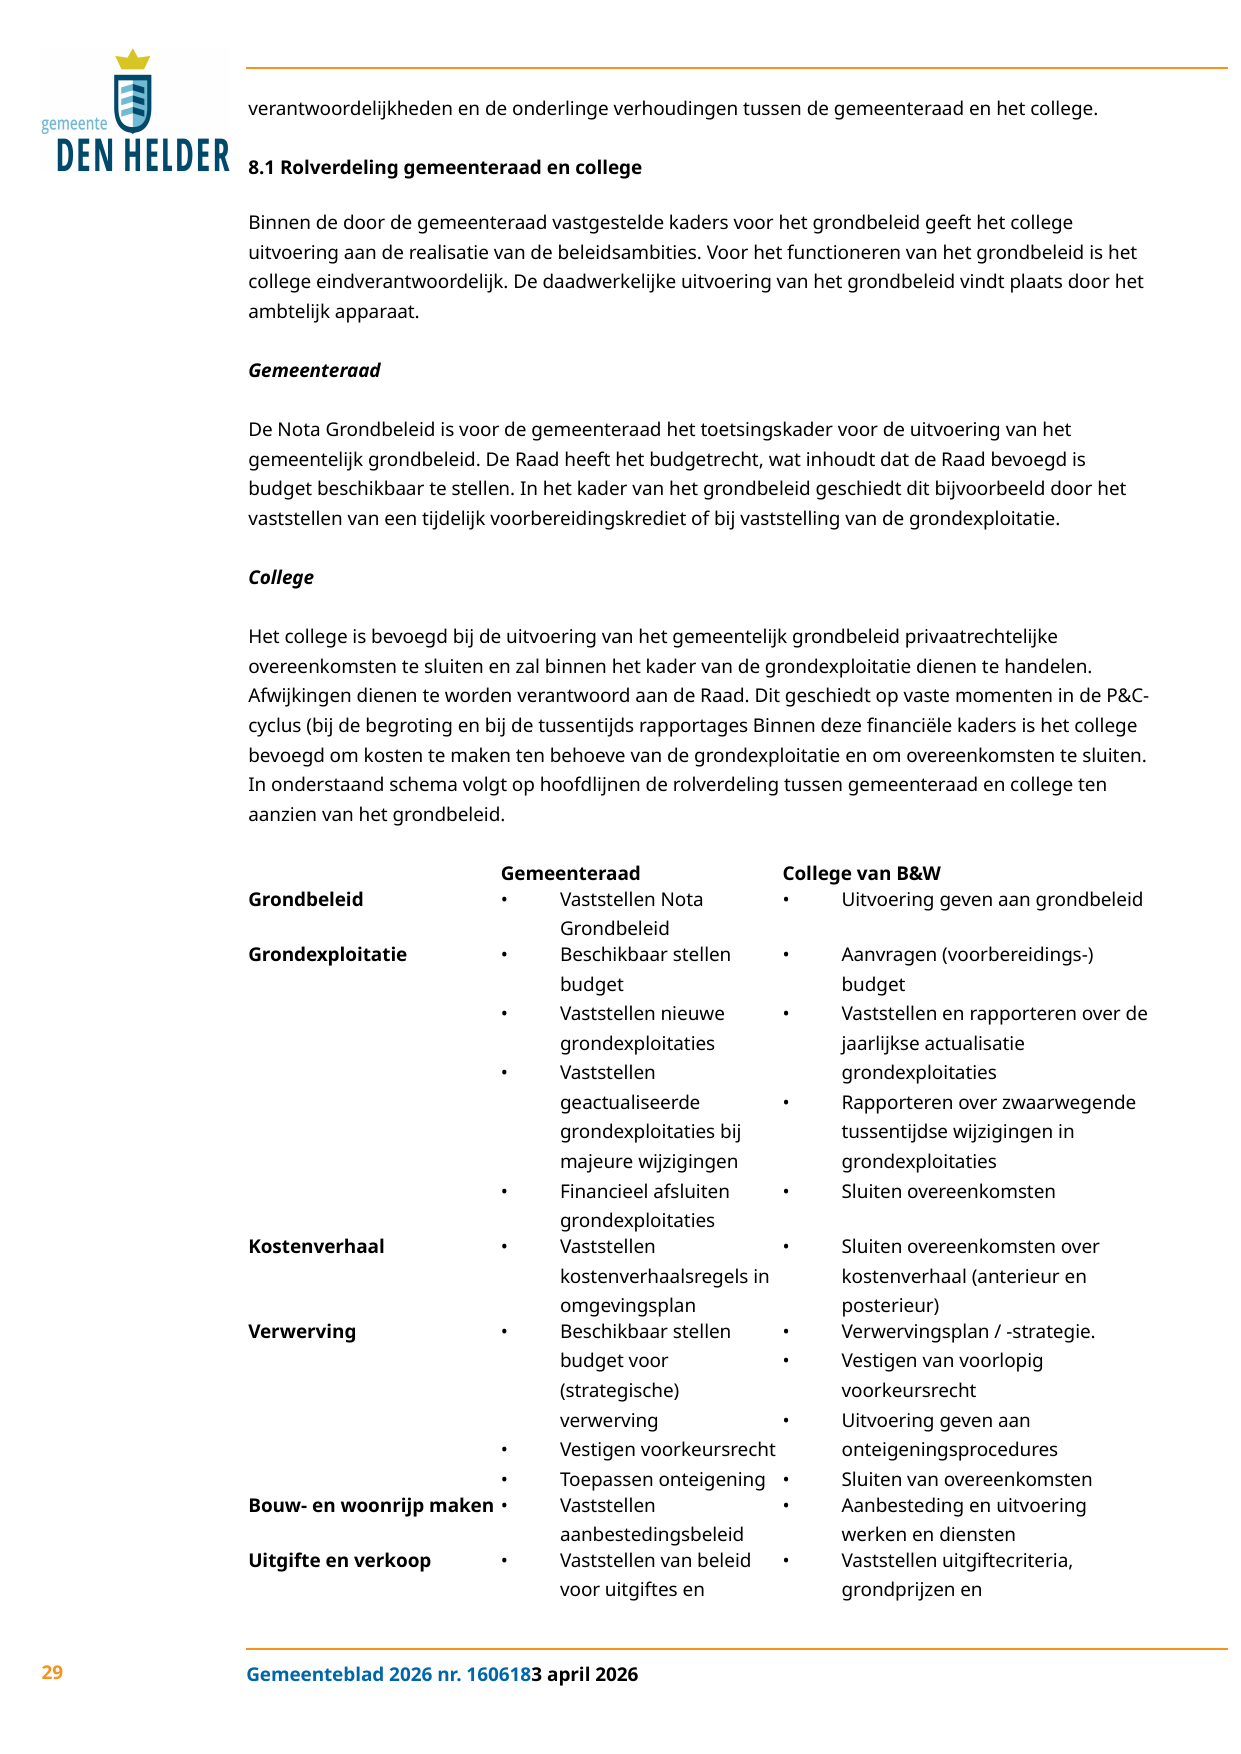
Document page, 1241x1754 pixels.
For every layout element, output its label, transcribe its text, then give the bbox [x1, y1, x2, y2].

table_cell Vaststellen van beleid voor uitgiftes en [501, 1547, 782, 1602]
table_cell Verwervingsplan / -strategie. Vestigen van voorlopig voorkeursrecht Uitvoering geven aan onteigeningsprocedures Sluiten van overeenkomsten [783, 1318, 1152, 1492]
picture [63, 144, 68, 165]
text De Nota Grondbeleid is voor de gemeenteraad het toetsingskader voor de uitvoering van het gemeentelijk grondbeleid. De Raad heeft het budgetrecht, wat inhoudt dat de Raad bevoegd is budget beschikbaar te stellen. In het kader van het grondbeleid geschiedt dit bijvoorbeeld door het vaststellen van een tijdelijk voorbereidingskrediet of bij vaststelling van de grondexploitatie. [248, 416, 1152, 531]
text Het college is bevoegd bij de uitvoering van het gemeentelijk grondbeleid privaatrechtelijke overeenkomsten te sluiten en zal binnen het kader van de grondexploitatie dienen te handelen. Afwijkingen dienen te worden verantwoord aan de Raad. Dit geschiedt op vaste momenten in de P&C-cyclus (bij de begroting en bij de tussentijds rapportages Binnen deze financiële kaders is het college bevoegd om kosten te maken ten behoeve van de grondexploitatie en om overeenkomsten te sluiten. [248, 623, 1152, 767]
text College [248, 564, 1152, 590]
table_cell Vaststellen aanbestedingsbeleid [501, 1492, 782, 1547]
text 8.1 Rolverdeling gemeenteraad en college [248, 154, 1152, 180]
table_cell Aanvragen (voorbereidings-) budget Vaststellen en rapporteren over de jaarlijkse actualisatie grondexploitaties Rapporteren over zwaarwegende tussentijdse wijzigingen in grondexploitaties Sluiten overeenkomsten [783, 941, 1152, 1233]
table_cell Verwerving [248, 1318, 501, 1492]
table_cell Vaststellen kostenverhaalsregels in omgevingsplan [501, 1233, 782, 1318]
picture [130, 157, 135, 172]
picture [220, 160, 224, 172]
text Binnen de door de gemeenteraad vastgestelde kaders voor het grondbeleid geeft het college uitvoering aan de realisatie van de beleidsambities. Voor het functioneren van het grondbeleid is het college eindverantwoordelijk. De daadwerkelijke uitvoering van het grondbeleid vindt plaats door het ambtelijk apparaat. [248, 209, 1152, 324]
picture [41, 47, 231, 172]
text In onderstaand schema volgt op hoofdlijnen de rolverdeling tussen gemeenteraad en college ten aanzien van het grondbeleid. [248, 771, 1152, 827]
table_cell Kostenverhaal [248, 1233, 501, 1318]
table_header College van B&W [783, 860, 1152, 886]
table_cell Sluiten overeenkomsten over kostenverhaal (anterieur en posterieur) [783, 1233, 1152, 1318]
picture [182, 144, 187, 165]
table_cell Grondbeleid [248, 886, 501, 941]
table_header Gemeenteraad [501, 860, 782, 886]
table_cell Vaststellen Nota Grondbeleid [501, 886, 782, 941]
table_cell Grondexploitatie [248, 941, 501, 1233]
table_cell Uitgifte en verkoop [248, 1547, 501, 1602]
table_cell Vaststellen uitgiftecriteria, grondprijzen en [783, 1547, 1152, 1602]
text verantwoordelijkheden en de onderlinge verhoudingen tussen de gemeenteraad en het college. [248, 95, 1152, 121]
table_cell Beschikbaar stellen budget Vaststellen nieuwe grondexploitaties Vaststellen geactualiseerde grondexploitaties bij majeure wijzigingen Financieel afsluiten grondexploitaties [501, 941, 782, 1233]
table_cell Beschikbaar stellen budget voor (strategische) verwerving Vestigen voorkeursrecht Toepassen onteigening [501, 1318, 782, 1492]
table_header [248, 860, 501, 886]
table_cell Uitvoering geven aan grondbeleid [783, 886, 1152, 941]
table_cell Aanbesteding en uitvoering werken en diensten [783, 1492, 1152, 1547]
picture [100, 154, 106, 172]
table_cell Bouw- en woonrijp maken [248, 1492, 501, 1547]
text Gemeenteraad [248, 357, 1152, 383]
